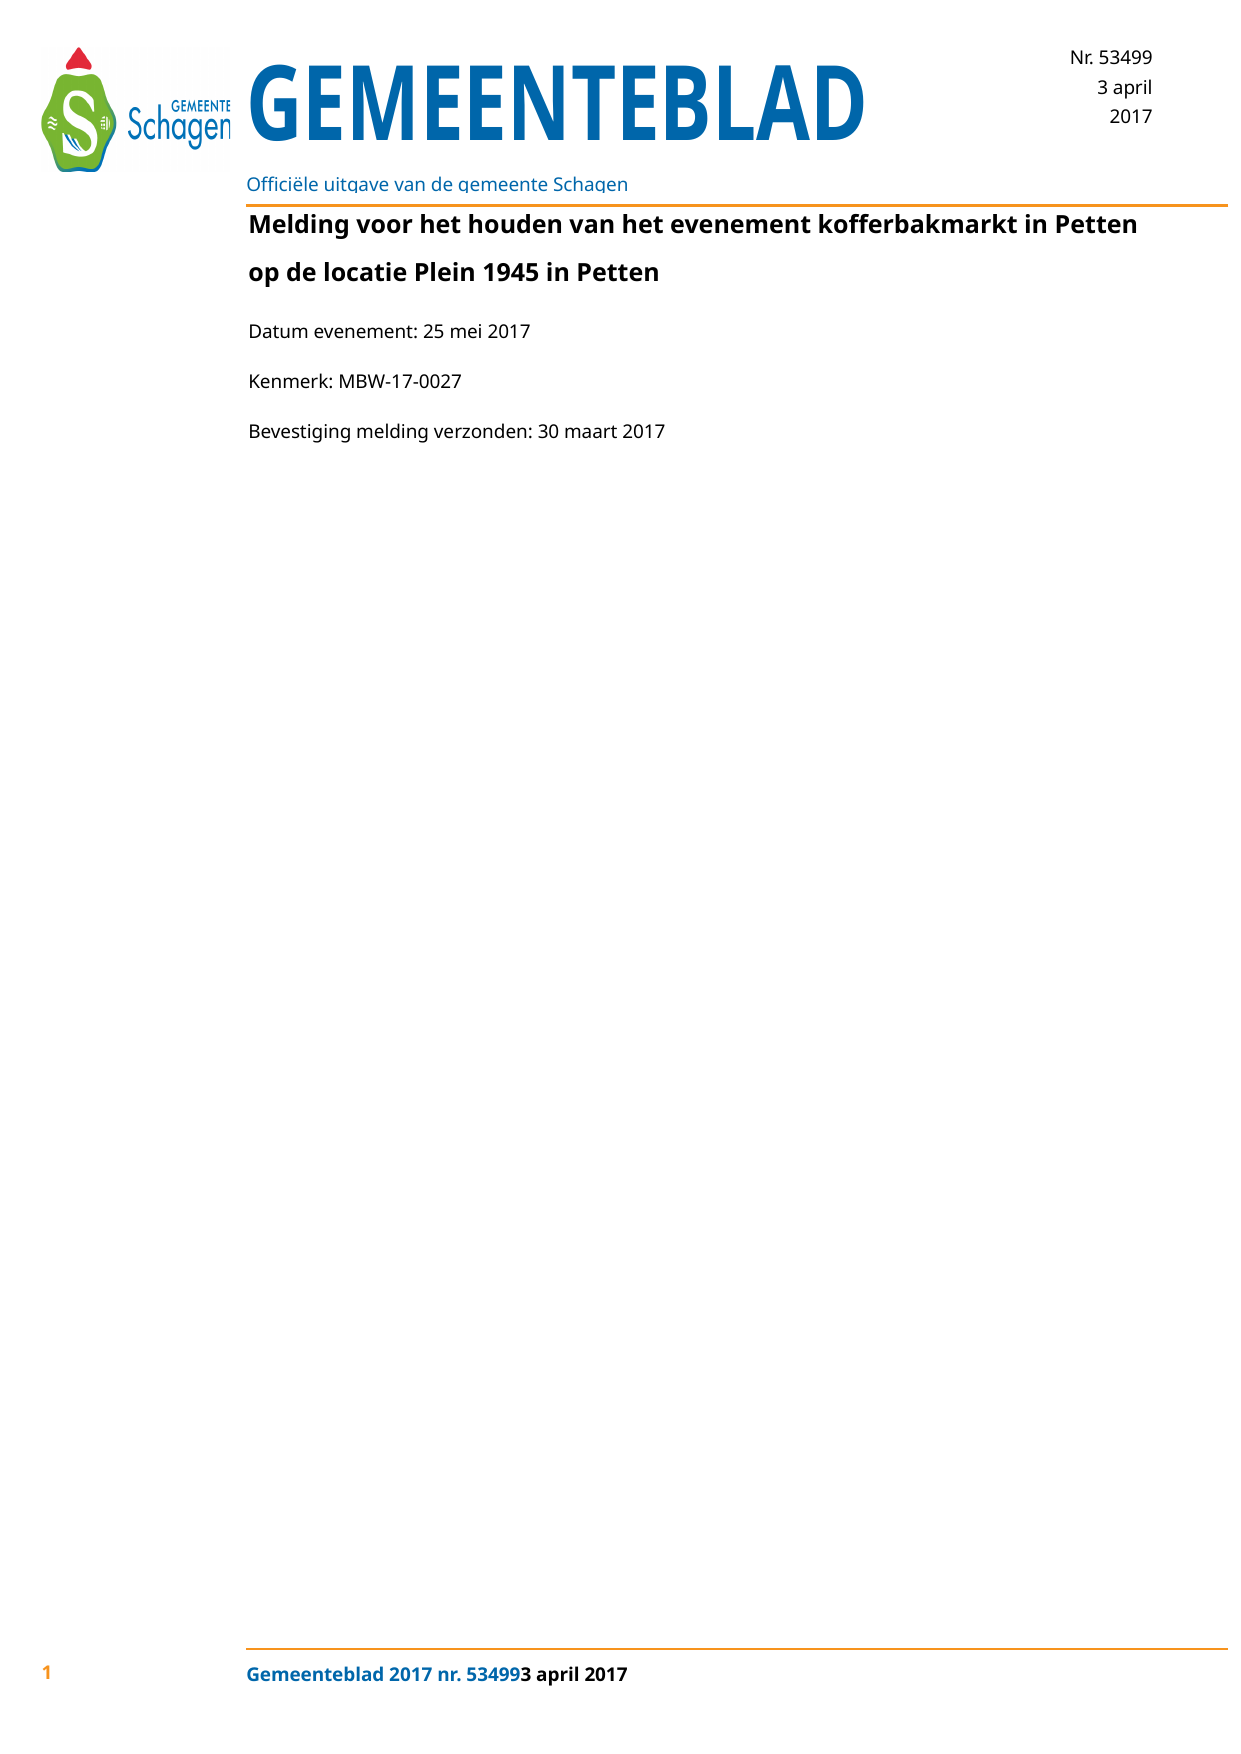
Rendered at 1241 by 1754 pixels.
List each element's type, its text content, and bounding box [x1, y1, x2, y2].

text Melding voor het houden van het evenement kofferbakmarkt in Petten op de locatie Plein 1945 in Petten [248, 207, 1152, 288]
text Datum evenement: 25 mei 2017 [248, 318, 1152, 344]
text Bevestiging melding verzonden: 30 maart 2017 [248, 419, 1152, 444]
text Kenmerk: MBW-17-0027 [248, 368, 1152, 394]
picture [41, 47, 231, 172]
